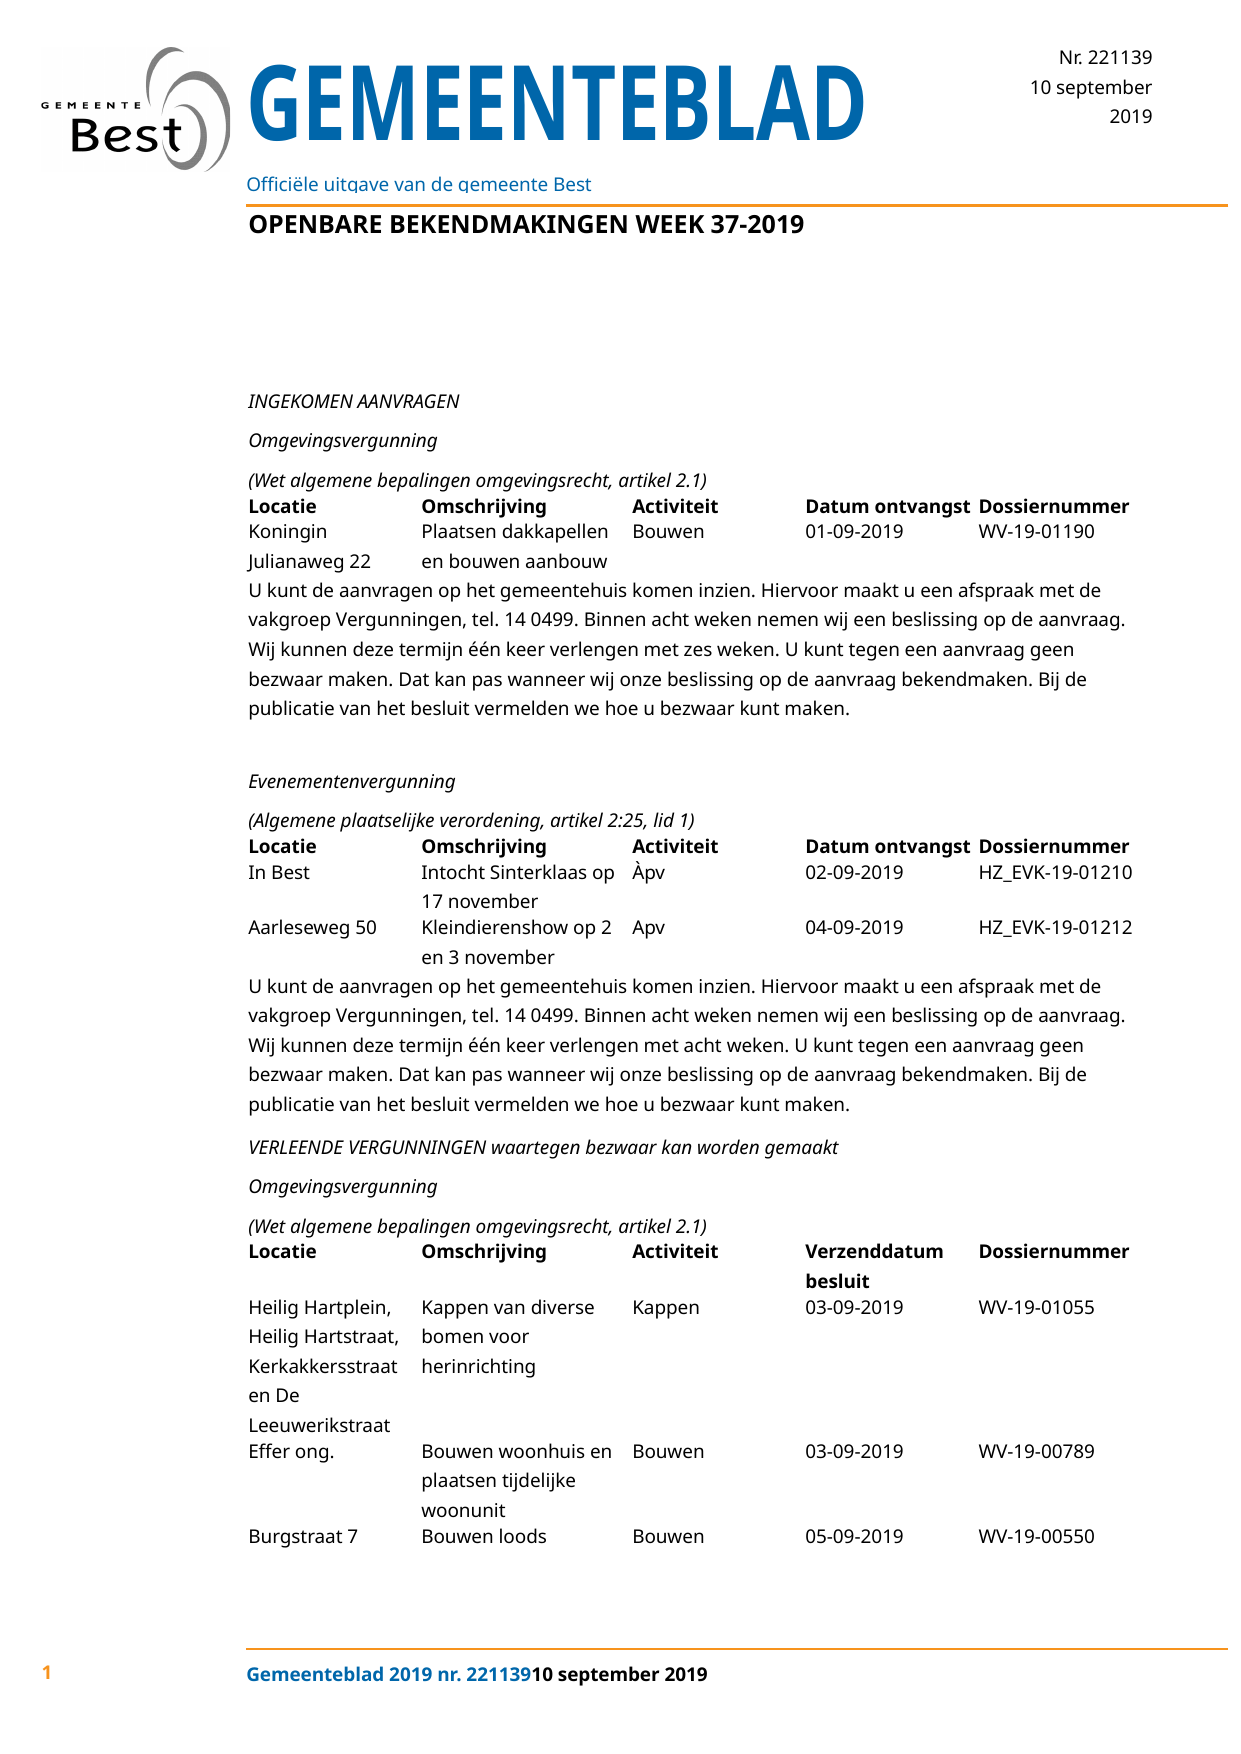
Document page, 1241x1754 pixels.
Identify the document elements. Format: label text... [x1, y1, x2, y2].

table_header Omschrijving [421, 1239, 632, 1294]
table_cell Bouwen woonhuis en plaatsen tijdelijke woonunit [421, 1438, 632, 1523]
table_cell Koningin Julianaweg 22 [248, 519, 421, 574]
text U kunt de aanvragen op het gemeentehuis komen inzien. Hiervoor maakt u een afspraak met de vakgroep Vergunningen, tel. 14 0499. Binnen acht weken nemen wij een beslissing op de aanvraag. Wij kunnen deze termijn één keer verlengen met zes weken. U kunt tegen een aanvraag geen bezwaar maken. Dat kan pas wanneer wij onze beslissing op de aanvraag bekendmaken. Bij de publicatie van het besluit vermelden we hoe u bezwaar kunt maken. [248, 577, 1152, 721]
table_cell 05-09-2019 [805, 1523, 978, 1549]
table_cell WV-19-00550 [978, 1523, 1152, 1549]
table_cell Kappen [632, 1294, 805, 1438]
table_cell WV-19-01190 [978, 519, 1152, 574]
table_cell Plaatsen dakkapellen en bouwen aanbouw [421, 519, 632, 574]
table_cell 04-09-2019 [805, 914, 978, 969]
table_header Dossiernummer [978, 1239, 1152, 1294]
table_cell Bouwen [632, 519, 805, 574]
table_header Verzenddatum besluit [805, 1239, 978, 1294]
table_cell Heilig Hartplein, Heilig Hartstraat, Kerkakkersstraat en De Leeuwerikstraat [248, 1294, 421, 1438]
table_header Locatie [248, 1239, 421, 1294]
table_cell HZ_EVK-19-01210 [978, 859, 1152, 914]
table_cell HZ_EVK-19-01212 [978, 914, 1152, 969]
table_cell Burgstraat 7 [248, 1523, 421, 1549]
table_header Dossiernummer [978, 493, 1152, 518]
text (Wet algemene bepalingen omgevingsrecht, artikel 2.1) [248, 1213, 1152, 1238]
text (Wet algemene bepalingen omgevingsrecht, artikel 2.1) [248, 467, 1152, 493]
table_header Omschrijving [421, 493, 632, 518]
text Evenementenvergunning [248, 768, 1152, 794]
table_cell Bouwen [632, 1438, 805, 1523]
text INGEKOMEN AANVRAGEN [248, 388, 1152, 414]
table_cell Effer ong. [248, 1438, 421, 1523]
text Omgevingsvergunning [248, 1173, 1152, 1199]
table_cell 02-09-2019 [805, 859, 978, 914]
text OPENBARE BEKENDMAKINGEN WEEK 37-2019 [248, 207, 1152, 241]
table_header Locatie [248, 493, 421, 518]
table_cell WV-19-00789 [978, 1438, 1152, 1523]
table_header Datum ontvangst [805, 493, 978, 518]
table_cell Àpv [632, 859, 805, 914]
text (Algemene plaatselijke verordening, artikel 2:25, lid 1) [248, 807, 1152, 833]
table_cell Kappen van diverse bomen voor herinrichting [421, 1294, 632, 1438]
table_header Datum ontvangst [805, 833, 978, 859]
table_cell Bouwen [632, 1523, 805, 1549]
table_header Activiteit [632, 493, 805, 518]
text U kunt de aanvragen op het gemeentehuis komen inzien. Hiervoor maakt u een afspraak met de vakgroep Vergunningen, tel. 14 0499. Binnen acht weken nemen wij een beslissing op de aanvraag. Wij kunnen deze termijn één keer verlengen met acht weken. U kunt tegen een aanvraag geen bezwaar maken. Dat kan pas wanneer wij onze beslissing op de aanvraag bekendmaken. Bij de publicatie van het besluit vermelden we hoe u bezwaar kunt maken. [248, 973, 1152, 1117]
text VERLEENDE VERGUNNINGEN waartegen bezwaar kan worden gemaakt [248, 1134, 1152, 1160]
table_header Activiteit [632, 1239, 805, 1294]
table_cell In Best [248, 859, 421, 914]
table_cell 03-09-2019 [805, 1294, 978, 1438]
table_cell Apv [632, 914, 805, 969]
table_cell 01-09-2019 [805, 519, 978, 574]
table_cell Bouwen loods [421, 1523, 632, 1549]
table_cell WV-19-01055 [978, 1294, 1152, 1438]
table_cell Intocht Sinterklaas op 17 november [421, 859, 632, 914]
table_header Omschrijving [421, 833, 632, 859]
table_cell Kleindierenshow op 2 en 3 november [421, 914, 632, 969]
table_cell 03-09-2019 [805, 1438, 978, 1523]
text Omgevingsvergunning [248, 428, 1152, 453]
table_header Activiteit [632, 833, 805, 859]
table_cell Aarleseweg 50 [248, 914, 421, 969]
table_header Dossiernummer [978, 833, 1152, 859]
table_header Locatie [248, 833, 421, 859]
picture [41, 47, 231, 172]
